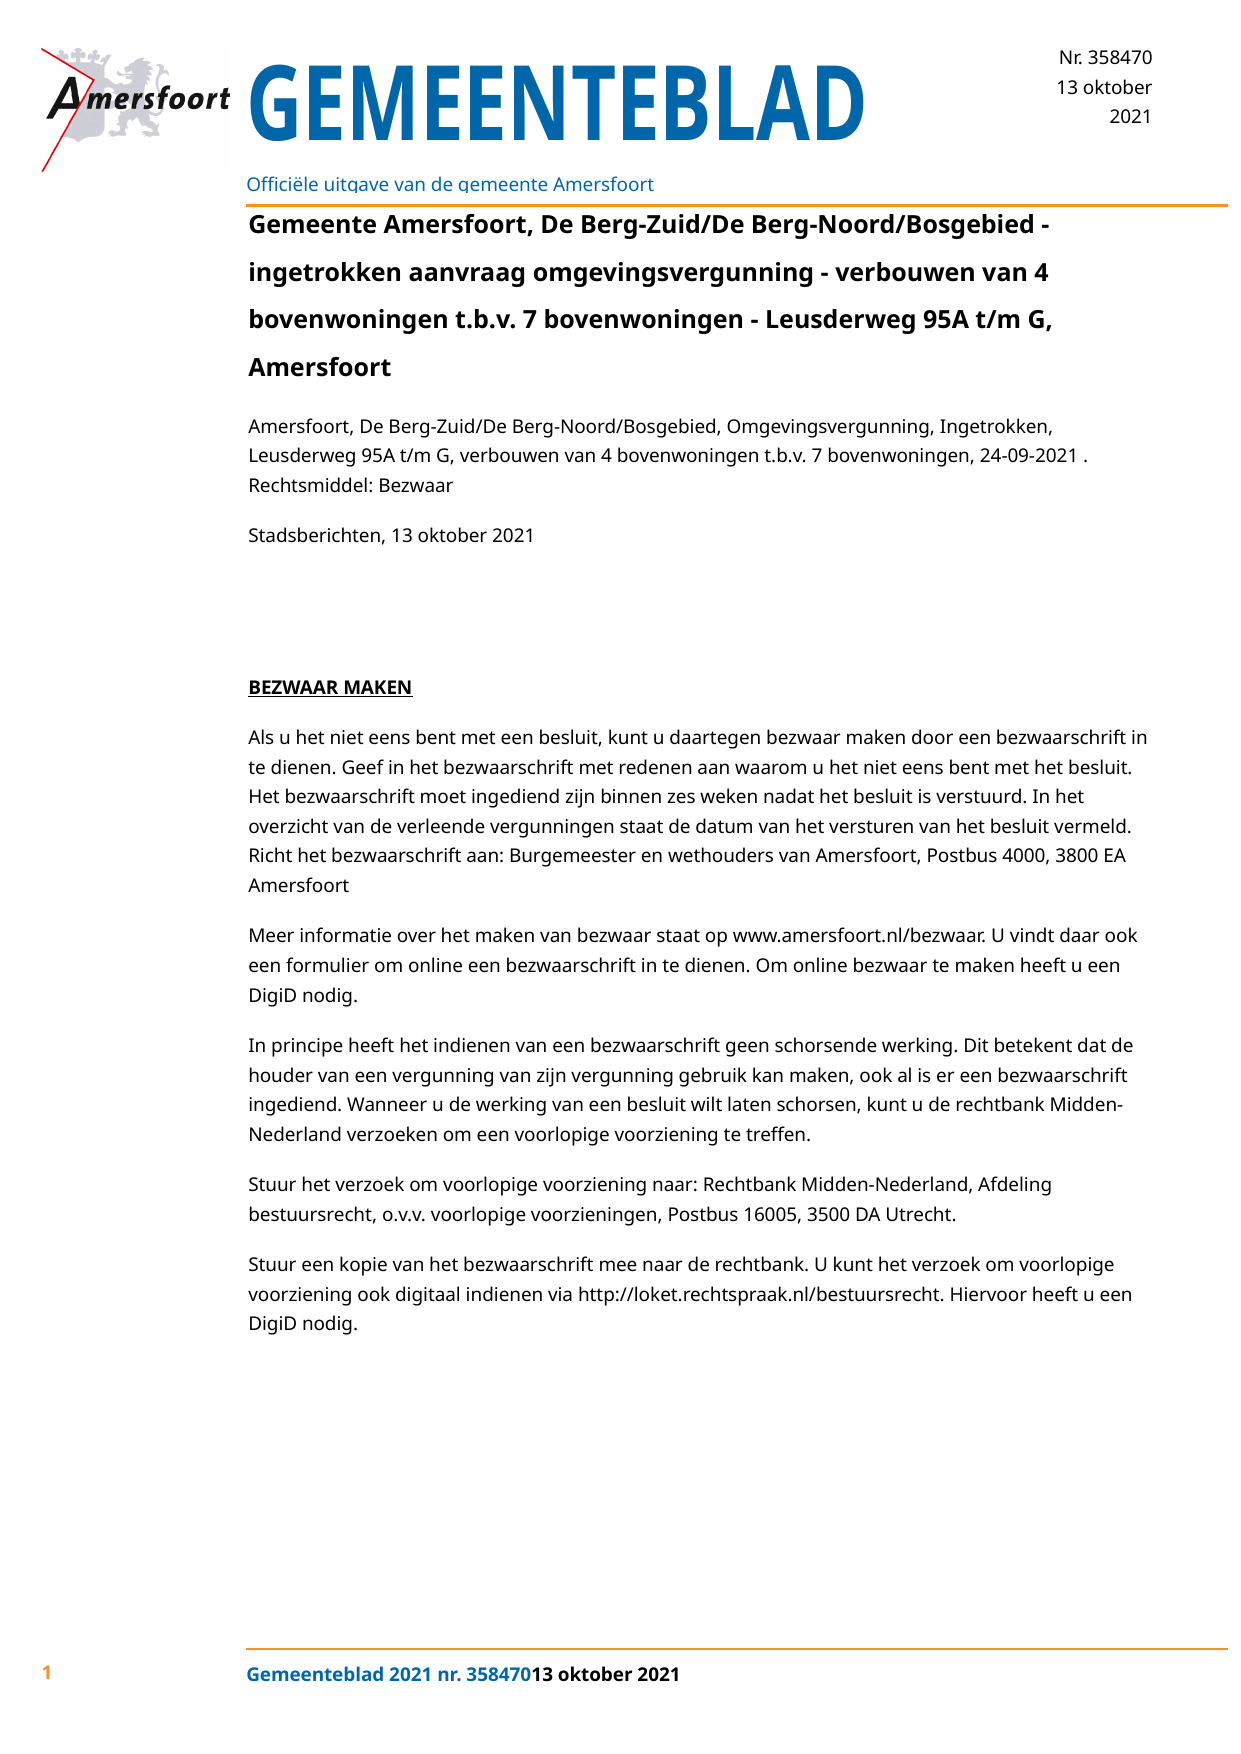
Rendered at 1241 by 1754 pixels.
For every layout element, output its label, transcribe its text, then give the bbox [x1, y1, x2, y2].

text BEZWAAR MAKEN [248, 674, 1152, 700]
text Meer informatie over het maken van bezwaar staat op www.amersfoort.nl/bezwaar. U vindt daar ook een formulier om online een bezwaarschrift in te dienen. Om online bezwaar te maken heeft u een DigiD nodig. [248, 923, 1152, 1008]
text Gemeente Amersfoort, De Berg-Zuid/De Berg-Noord/Bosgebied - ingetrokken aanvraag omgevingsvergunning - verbouwen van 4 bovenwoningen t.b.v. 7 bovenwoningen - Leusderweg 95A t/m G, Amersfoort [248, 207, 1152, 384]
picture [41, 47, 231, 172]
text In principe heeft het indienen van een bezwaarschrift geen schorsende werking. Dit betekent dat de houder van een vergunning van zijn vergunning gebruik kan maken, ook al is er een bezwaarschrift ingediend. Wanneer u de werking van een besluit wilt laten schorsen, kunt u de rechtbank Midden-Nederland verzoeken om een voorlopige voorziening te treffen. [248, 1032, 1152, 1147]
text Amersfoort, De Berg-Zuid/De Berg-Noord/Bosgebied, Omgevingsvergunning, Ingetrokken, Leusderweg 95A t/m G, verbouwen van 4 bovenwoningen t.b.v. 7 bovenwoningen, 24-09-2021 . Rechtsmiddel: Bezwaar [248, 413, 1152, 498]
text Stuur het verzoek om voorlopige voorziening naar: Rechtbank Midden-Nederland, Afdeling bestuursrecht, o.v.v. voorlopige voorzieningen, Postbus 16005, 3500 DA Utrecht. [248, 1171, 1152, 1227]
text Stadsberichten, 13 oktober 2021 [248, 523, 1152, 548]
text Als u het niet eens bent met een besluit, kunt u daartegen bezwaar maken door een bezwaarschrift in te dienen. Geef in het bezwaarschrift met redenen aan waarom u het niet eens bent met het besluit. Het bezwaarschrift moet ingediend zijn binnen zes weken nadat het besluit is verstuurd. In het overzicht van de verleende vergunningen staat de datum van het versturen van het besluit vermeld. Richt het bezwaarschrift aan: Burgemeester en wethouders van Amersfoort, Postbus 4000, 3800 EA Amersfoort [248, 724, 1152, 898]
text Stuur een kopie van het bezwaarschrift mee naar de rechtbank. U kunt het verzoek om voorlopige voorziening ook digitaal indienen via http://loket.rechtspraak.nl/bestuursrecht. Hiervoor heeft u een DigiD nodig. [248, 1251, 1152, 1336]
